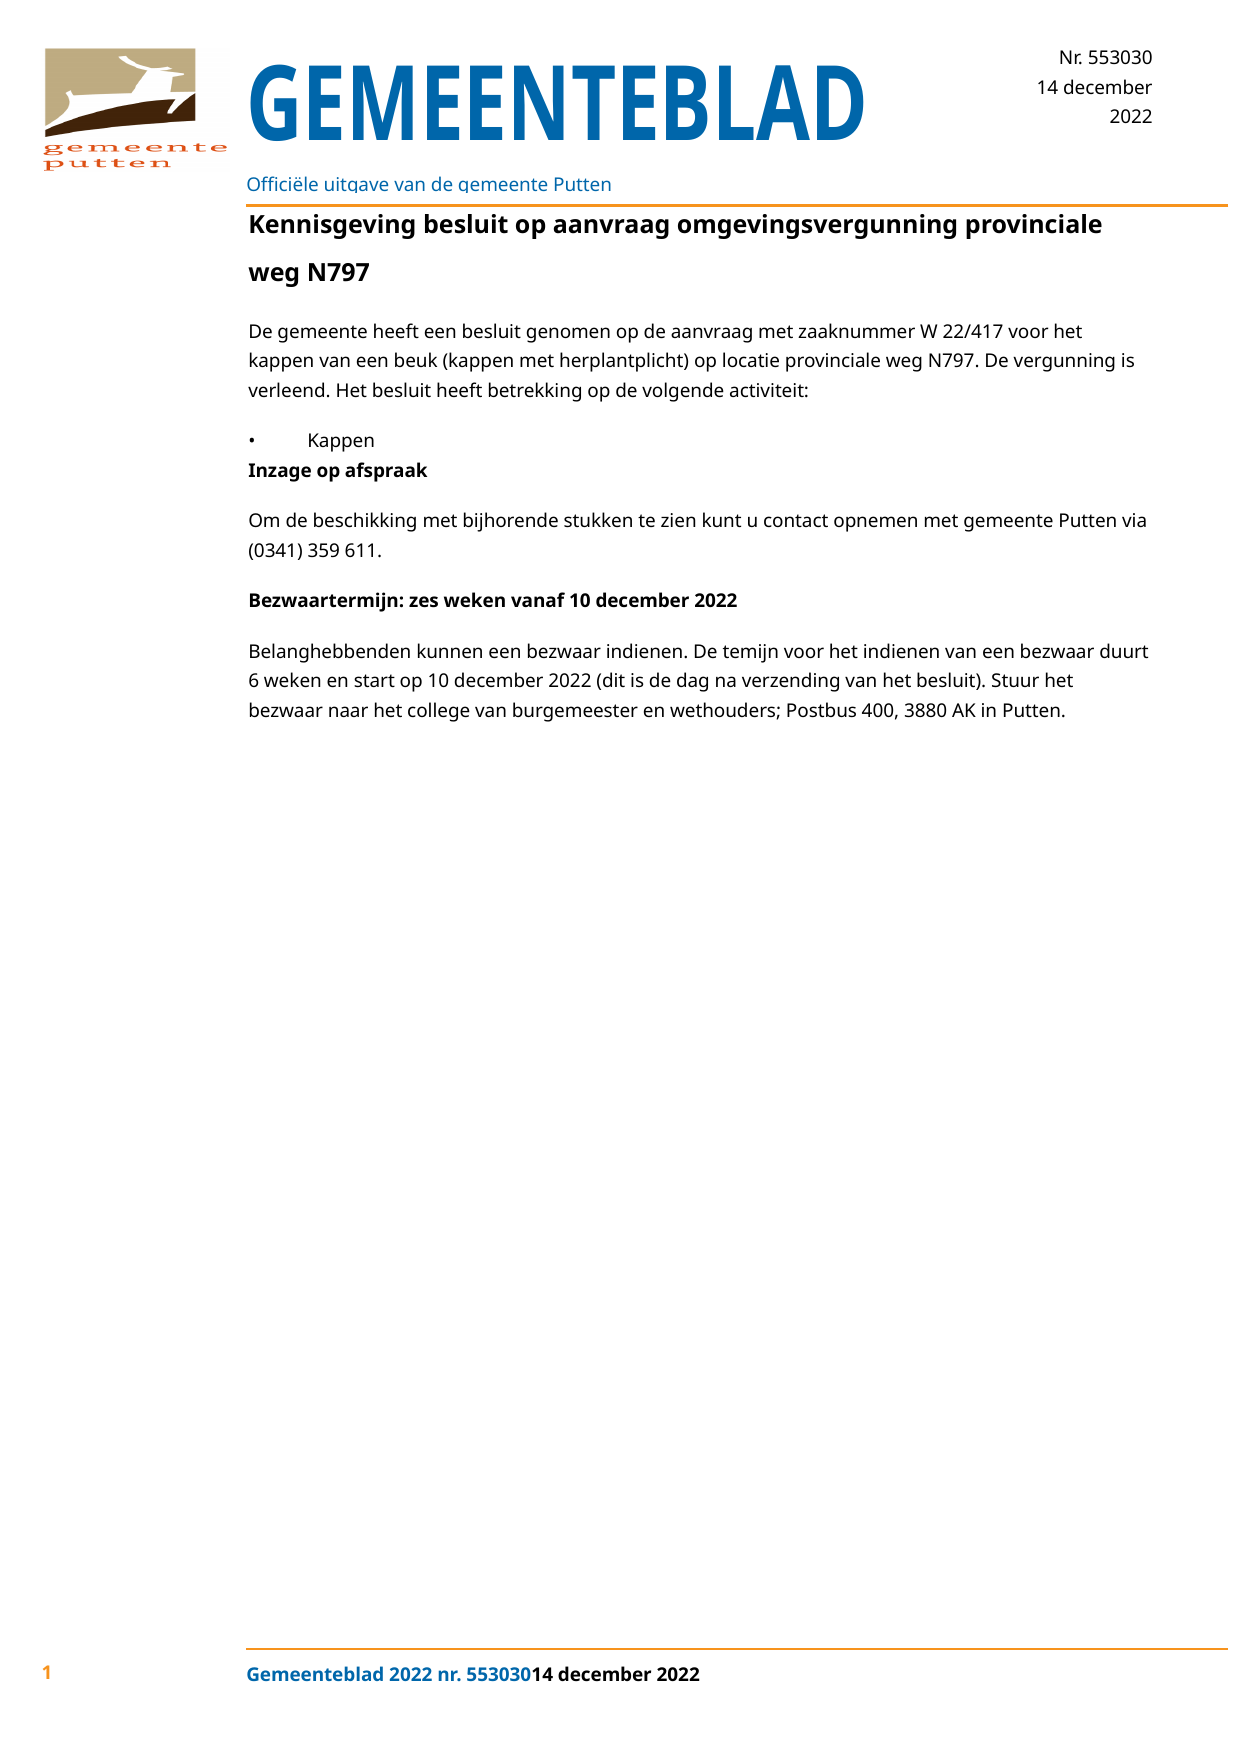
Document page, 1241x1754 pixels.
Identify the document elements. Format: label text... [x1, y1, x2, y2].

text Inzage op afspraak [248, 457, 1152, 483]
picture [41, 47, 231, 172]
text Om de beschikking met bijhorende stukken te zien kunt u contact opnemen met gemeente Putten via (0341) 359 611. [248, 507, 1152, 563]
text Bezwaartermijn: zes weken vanaf 10 december 2022 [248, 587, 1152, 613]
text De gemeente heeft een besluit genomen op de aanvraag met zaaknummer W 22/417 voor het kappen van een beuk (kappen met herplantplicht) op locatie provinciale weg N797. De vergunning is verleend. Het besluit heeft betrekking op de volgende activiteit: [248, 318, 1152, 403]
list Kappen [248, 427, 1152, 453]
text Kennisgeving besluit op aanvraag omgevingsvergunning provinciale weg N797 [248, 207, 1152, 288]
text Belanghebbenden kunnen een bezwaar indienen. De temijn voor het indienen van een bezwaar duurt 6 weken en start op 10 december 2022 (dit is de dag na verzending van het besluit). Stuur het bezwaar naar het college van burgemeester en wethouders; Postbus 400, 3880 AK in Putten. [248, 638, 1152, 723]
